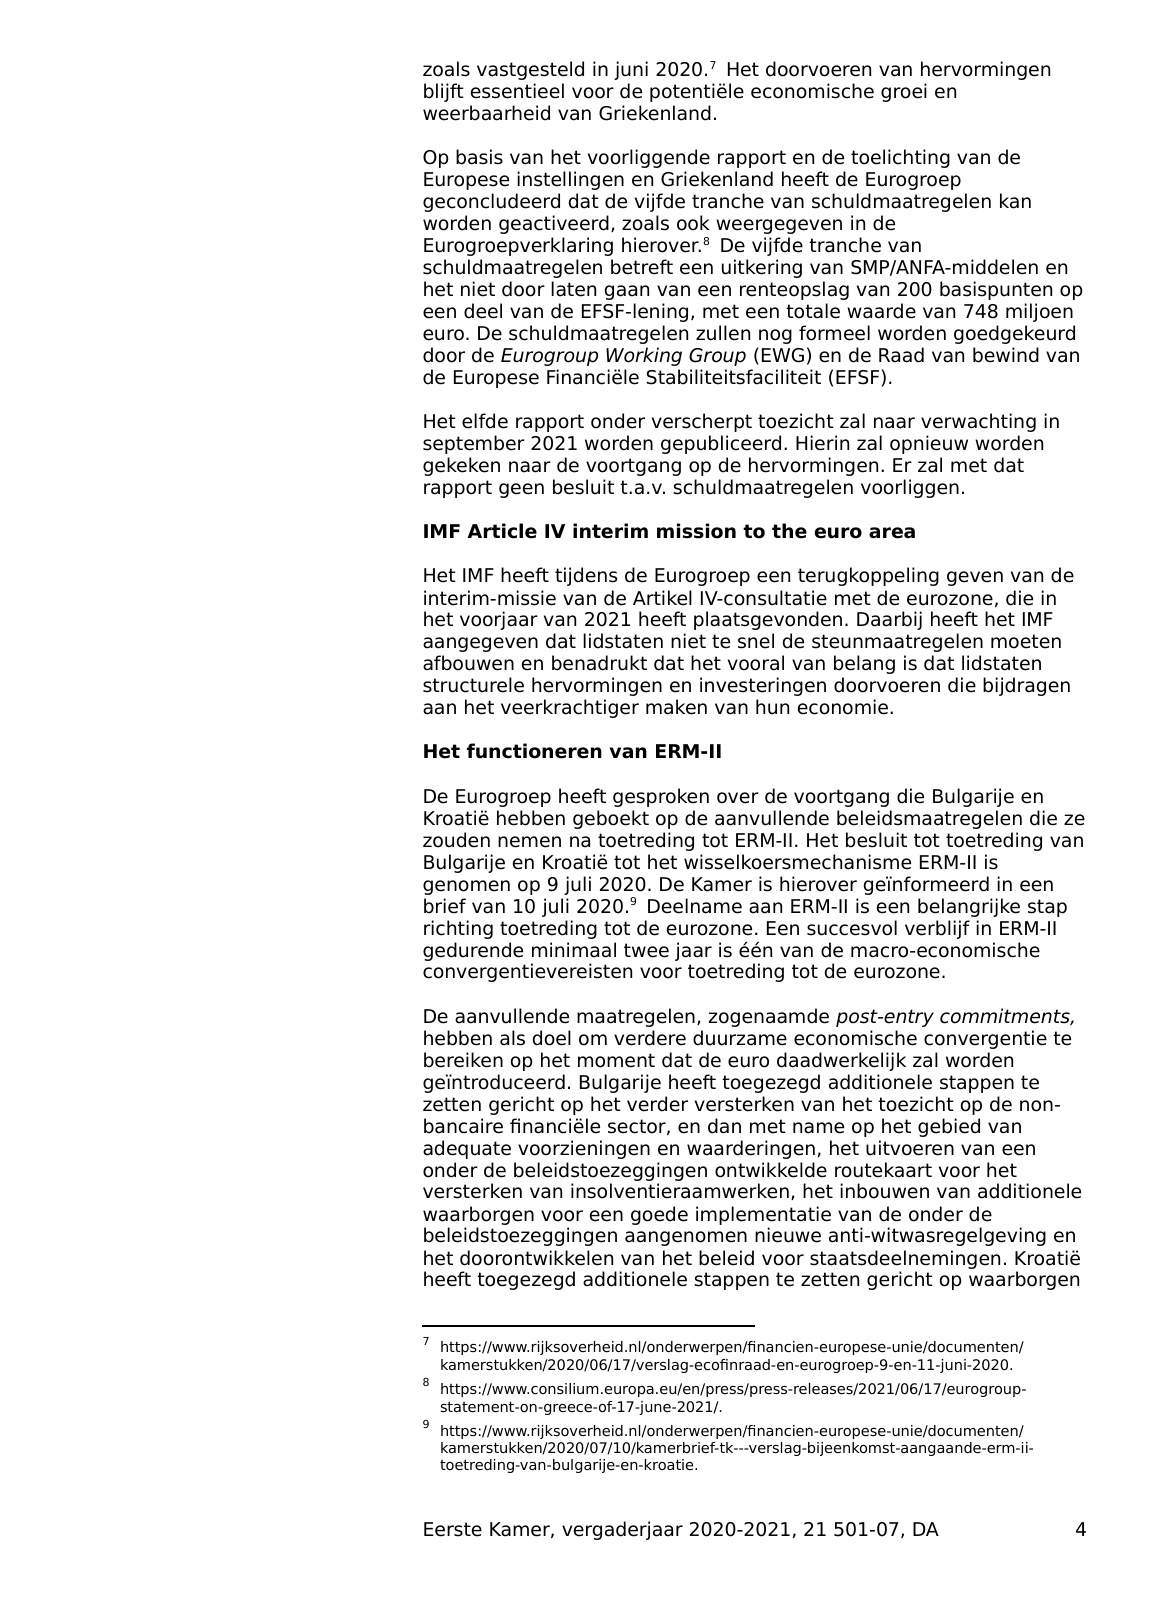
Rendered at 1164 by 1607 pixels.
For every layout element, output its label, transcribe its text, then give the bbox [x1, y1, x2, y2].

text De aanvullende maatregelen, zogenaamde post-entry commitments, hebben als doel om verdere duurzame economische convergentie te bereiken op het moment dat de euro daadwerkelijk zal worden geïntroduceerd. Bulgarije heeft toegezegd additionele stappen te zetten gericht op het verder versterken van het toezicht op de non-bancaire financiële sector, en dan met name op het gebied van adequate voorzieningen en waarderingen, het uitvoeren van een onder de beleidstoezeggingen ontwikkelde routekaart voor het versterken van insolventieraamwerken, het inbouwen van additionele waarborgen voor een goede implementatie van de onder de beleidstoezeggingen aangenomen nieuwe anti-witwasregelgeving en het doorontwikkelen van het beleid voor staatsdeelnemingen. Kroatië heeft toegezegd additionele stappen te zetten gericht op waarborgen [422, 1006, 1087, 1291]
text https://www.consilium.europa.eu/en/press/press-releases/2021/06/17/eurogroup-statement-on-greece-of-17-june-2021/. [422, 1377, 1087, 1416]
text De Eurogroep heeft gesproken over de voortgang die Bulgarije en Kroatië hebben geboekt op de aanvullende beleidsmaatregelen die ze zouden nemen na toetreding tot ERM-II. Het besluit tot toetreding van Bulgarije en Kroatië tot het wisselkoersmechanisme ERM-II is genomen op 9 juli 2020. De Kamer is hierover geïnformeerd in een brief van 10 juli 2020. Deelname aan ERM-II is een belangrijke stap richting toetreding tot de eurozone. Een succesvol verblijf in ERM-II gedurende minimaal twee jaar is één van de macro-economische convergentievereisten voor toetreding tot de eurozone. [422, 786, 1087, 983]
subtitle Het functioneren van ERM-II [422, 741, 1087, 763]
subtitle IMF Article IV interim mission to the euro area [422, 521, 1087, 543]
text https://www.rijksoverheid.nl/onderwerpen/financien-europese-unie/documenten/kamerstukken/2020/07/10/kamerbrief-tk---verslag-bijeenkomst-aangaande-erm-ii-toetreding-van-bulgarije-en-kroatie. [422, 1418, 1087, 1474]
text Op basis van het voorliggende rapport en de toelichting van de Europese instellingen en Griekenland heeft de Eurogroep geconcludeerd dat de vijfde tranche van schuldmaatregelen kan worden geactiveerd, zoals ook weergegeven in de Eurogroepverklaring hierover. De vijfde tranche van schuldmaatregelen betreft een uitkering van SMP/ANFA-middelen en het niet door laten gaan van een renteopslag van 200 basispunten op een deel van de EFSF-lening, met een totale waarde van 748 miljoen euro. De schuldmaatregelen zullen nog formeel worden goedgekeurd door de Eurogroup Working Group (EWG) en de Raad van bewind van de Europese Financiële Stabiliteitsfaciliteit (EFSF). [422, 147, 1087, 389]
text https://www.rijksoverheid.nl/onderwerpen/financien-europese-unie/documenten/kamerstukken/2020/06/17/verslag-ecofinraad-en-eurogroep-9-en-11-juni-2020. [422, 1335, 1087, 1374]
text Het IMF heeft tijdens de Eurogroep een terugkoppeling geven van de interim-missie van de Artikel IV-consultatie met de eurozone, die in het voorjaar van 2021 heeft plaatsgevonden. Daarbij heeft het IMF aangegeven dat lidstaten niet te snel de steunmaatregelen moeten afbouwen en benadrukt dat het vooral van belang is dat lidstaten structurele hervormingen en investeringen doorvoeren die bijdragen aan het veerkrachtiger maken van hun economie. [422, 565, 1087, 719]
text zoals vastgesteld in juni 2020. Het doorvoeren van hervormingen blijft essentieel voor de potentiële economische groei en weerbaarheid van Griekenland. [422, 59, 1087, 125]
text Het elfde rapport onder verscherpt toezicht zal naar verwachting in september 2021 worden gepubliceerd. Hierin zal opnieuw worden gekeken naar de voortgang op de hervormingen. Er zal met dat rapport geen besluit t.a.v. schuldmaatregelen voorliggen. [422, 411, 1087, 499]
